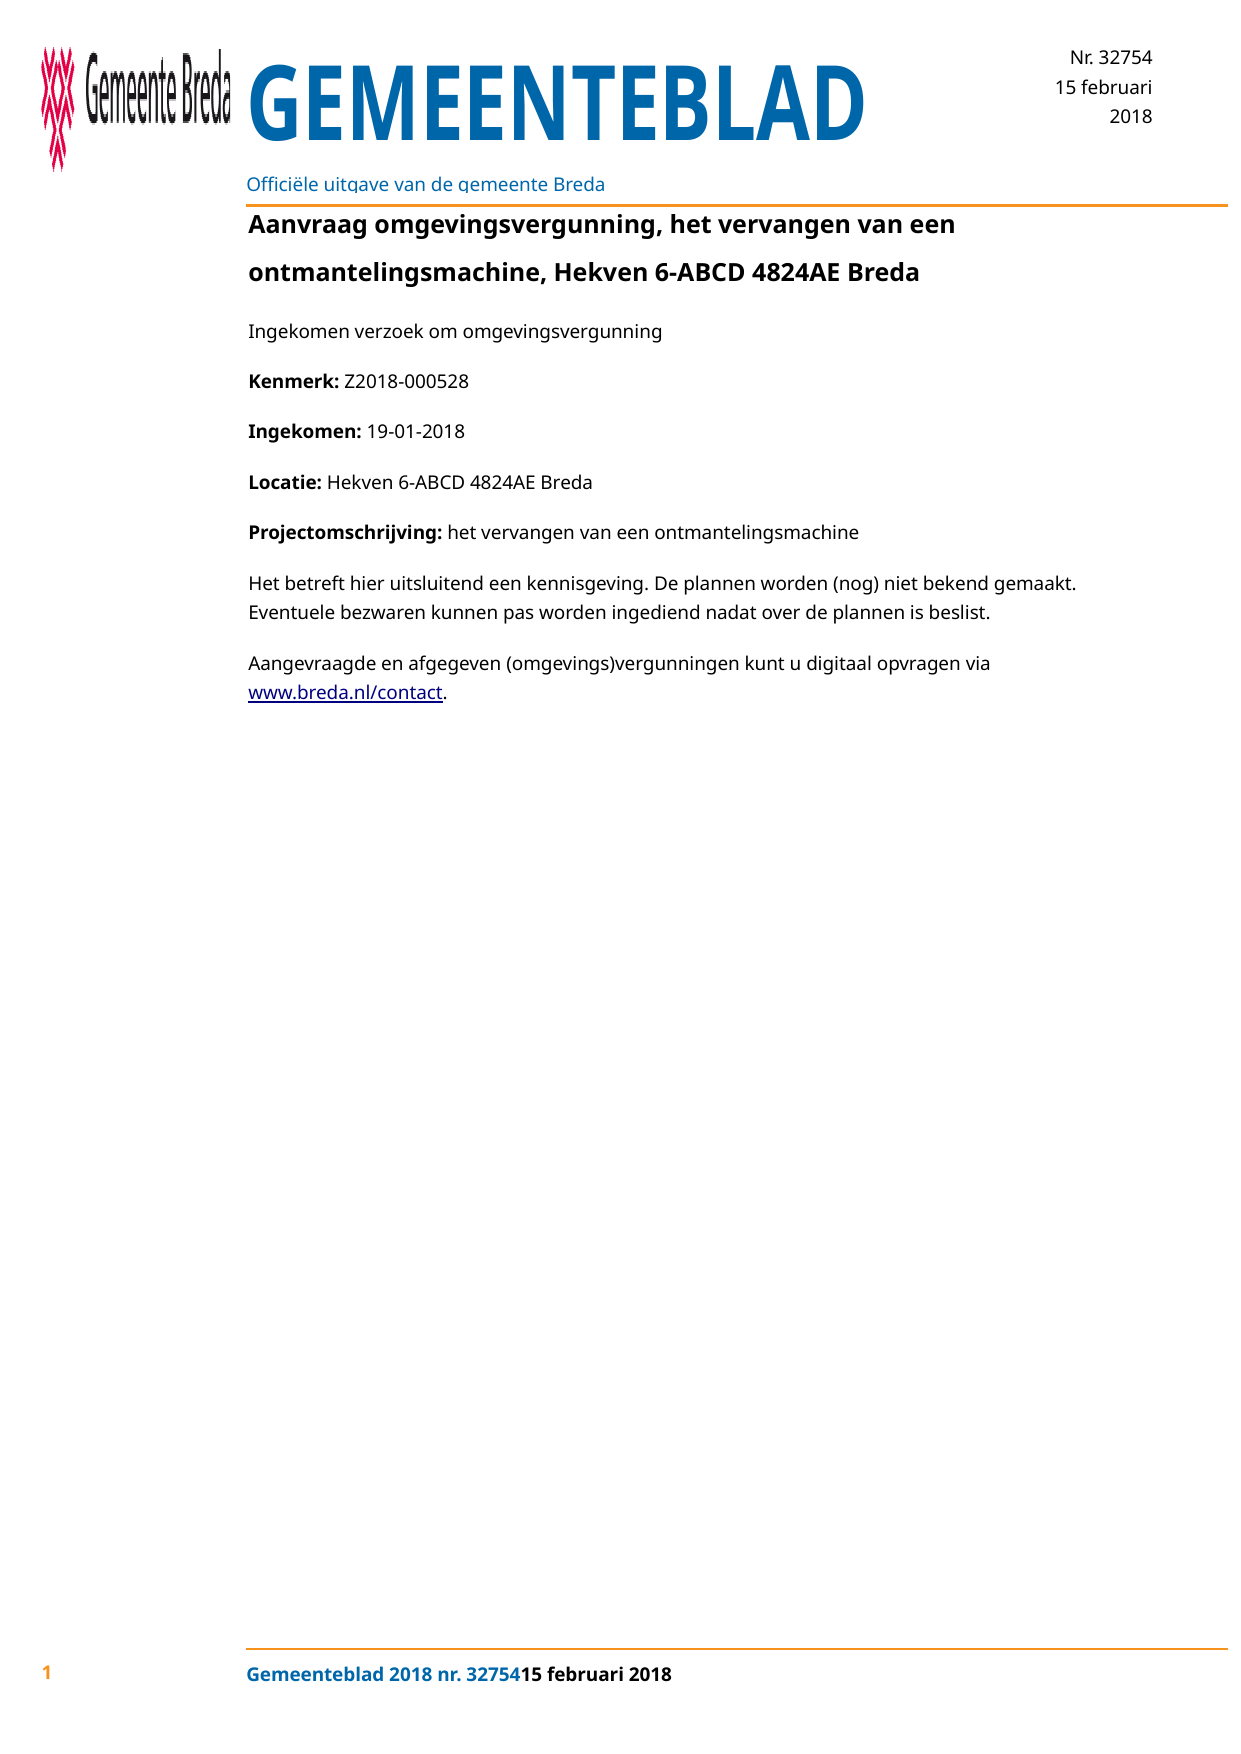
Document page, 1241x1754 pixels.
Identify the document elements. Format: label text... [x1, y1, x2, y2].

picture [41, 47, 231, 172]
text Locatie: Hekven 6-ABCD 4824AE Breda [248, 469, 1152, 495]
text Aanvraag omgevingsvergunning, het vervangen van een ontmantelingsmachine, Hekven 6-ABCD 4824AE Breda [248, 207, 1152, 288]
text Ingekomen: 19-01-2018 [248, 419, 1152, 444]
text Aangevraagde en afgegeven (omgevings)vergunningen kunt u digitaal opvragen via www.breda.nl/contact. [248, 650, 1152, 705]
text Kenmerk: Z2018-000528 [248, 368, 1152, 394]
text Het betreft hier uitsluitend een kennisgeving. De plannen worden (nog) niet bekend gemaakt. Eventuele bezwaren kunnen pas worden ingediend nadat over de plannen is beslist. [248, 570, 1152, 625]
text Projectomschrijving: het vervangen van een ontmantelingsmachine [248, 519, 1152, 545]
text Ingekomen verzoek om omgevingsvergunning [248, 318, 1152, 344]
